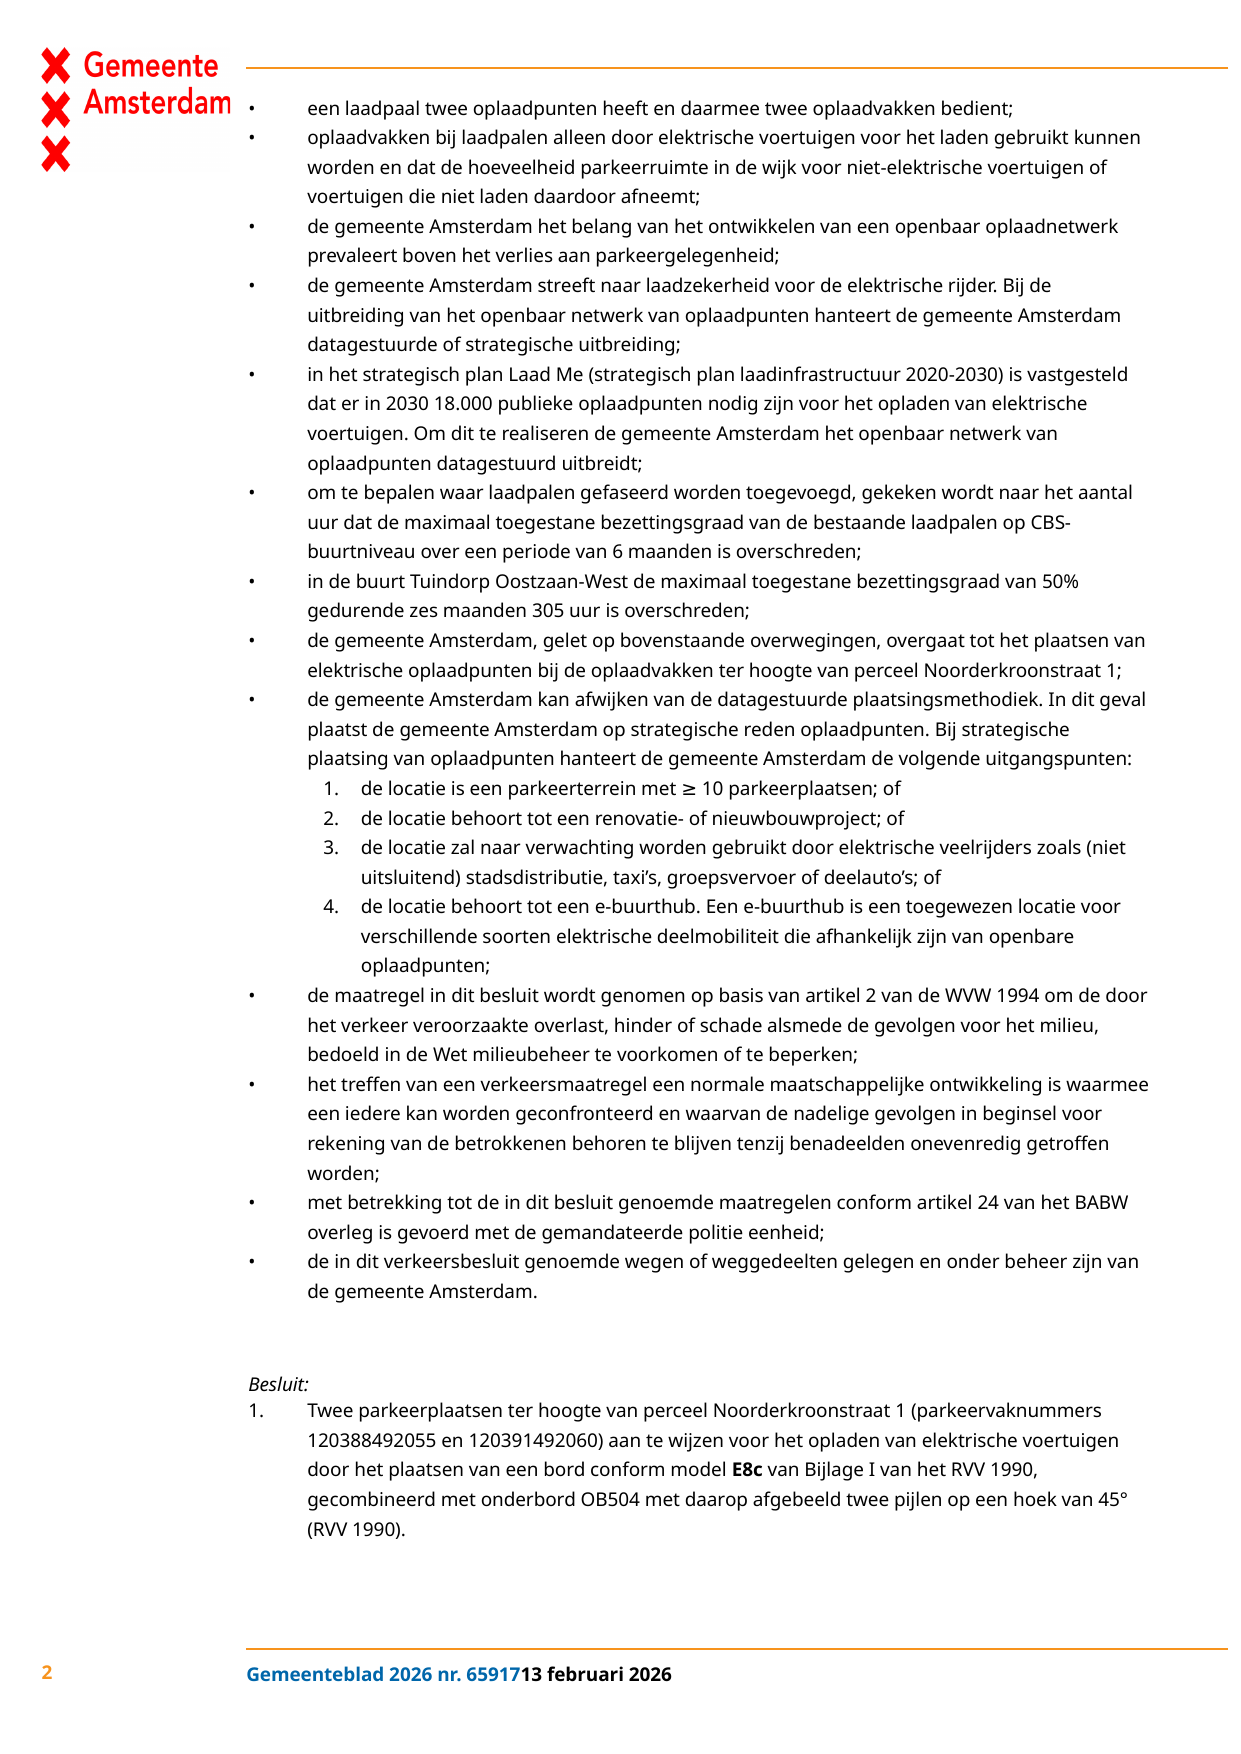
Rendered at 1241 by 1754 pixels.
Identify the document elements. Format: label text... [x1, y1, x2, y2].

text Besluit: [248, 1372, 1152, 1397]
list de gemeente Amsterdam het belang van het ontwikkelen van een openbaar oplaadnetwerk prevaleert boven het verlies aan parkeergelegenheid; [248, 213, 1152, 268]
list de locatie behoort tot een e-buurthub. Een e-buurthub is een toegewezen locatie voor verschillende soorten elektrische deelmobiliteit die afhankelijk zijn van openbare oplaadpunten; [323, 893, 1152, 978]
list de gemeente Amsterdam kan afwijken van de datagestuurde plaatsingsmethodiek. In dit geval plaatst de gemeente Amsterdam op strategische reden oplaadpunten. Bij strategische plaatsing van oplaadpunten hanteert de gemeente Amsterdam de volgende uitgangspunten: [248, 686, 1152, 771]
picture [41, 47, 231, 172]
list de locatie zal naar verwachting worden gebruikt door elektrische veelrijders zoals (niet uitsluitend) stadsdistributie, taxi’s, groepsvervoer of deelauto’s; of [323, 834, 1152, 890]
list de locatie behoort tot een renovatie- of nieuwbouwproject; of [323, 805, 1152, 831]
list de gemeente Amsterdam streeft naar laadzekerheid voor de elektrische rijder. Bij de uitbreiding van het openbaar netwerk van oplaadpunten hanteert de gemeente Amsterdam datagestuurde of strategische uitbreiding; [248, 272, 1152, 357]
list in het strategisch plan Laad Me (strategisch plan laadinfrastructuur 2020-2030) is vastgesteld dat er in 2030 18.000 publieke oplaadpunten nodig zijn voor het opladen van elektrische voertuigen. Om dit te realiseren de gemeente Amsterdam het openbaar netwerk van oplaadpunten datagestuurd uitbreidt; [248, 361, 1152, 476]
list oplaadvakken bij laadpalen alleen door elektrische voertuigen voor het laden gebruikt kunnen worden en dat de hoeveelheid parkeerruimte in de wijk voor niet-elektrische voertuigen of voertuigen die niet laden daardoor afneemt; [248, 124, 1152, 209]
list de maatregel in dit besluit wordt genomen op basis van artikel 2 van de WVW 1994 om de door het verkeer veroorzaakte overlast, hinder of schade alsmede de gevolgen voor het milieu, bedoeld in de Wet milieubeheer te voorkomen of te beperken; [248, 982, 1152, 1067]
list de locatie is een parkeerterrein met ≥ 10 parkeerplaatsen; of [323, 775, 1152, 801]
list om te bepalen waar laadpalen gefaseerd worden toegevoegd, gekeken wordt naar het aantal uur dat de maximaal toegestane bezettingsgraad van de bestaande laadpalen op CBS-buurtniveau over een periode van 6 maanden is overschreden; [248, 479, 1152, 564]
list een laadpaal twee oplaadpunten heeft en daarmee twee oplaadvakken bedient; [248, 95, 1152, 121]
list de gemeente Amsterdam, gelet op bovenstaande overwegingen, overgaat tot het plaatsen van elektrische oplaadpunten bij de oplaadvakken ter hoogte van perceel Noorderkroonstraat 1; [248, 627, 1152, 683]
list Twee parkeerplaatsen ter hoogte van perceel Noorderkroonstraat 1 (parkeervaknummers 120388492055 en 120391492060) aan te wijzen voor het opladen van elektrische voertuigen door het plaatsen van een bord conform model E8c van Bijlage I van het RVV 1990, gecombineerd met onderbord OB504 met daarop afgebeeld twee pijlen op een hoek van 45° (RVV 1990). [248, 1397, 1152, 1541]
list in de buurt Tuindorp Oostzaan-West de maximaal toegestane bezettingsgraad van 50% gedurende zes maanden 305 uur is overschreden; [248, 568, 1152, 623]
list het treffen van een verkeersmaatregel een normale maatschappelijke ontwikkeling is waarmee een iedere kan worden geconfronteerd en waarvan de nadelige gevolgen in beginsel voor rekening van de betrokkenen behoren te blijven tenzij benadeelden onevenredig getroffen worden; [248, 1071, 1152, 1186]
list de in dit verkeersbesluit genoemde wegen of weggedeelten gelegen en onder beheer zijn van de gemeente Amsterdam. [248, 1248, 1152, 1304]
list met betrekking tot de in dit besluit genoemde maatregelen conform artikel 24 van het BABW overleg is gevoerd met de gemandateerde politie eenheid; [248, 1189, 1152, 1245]
